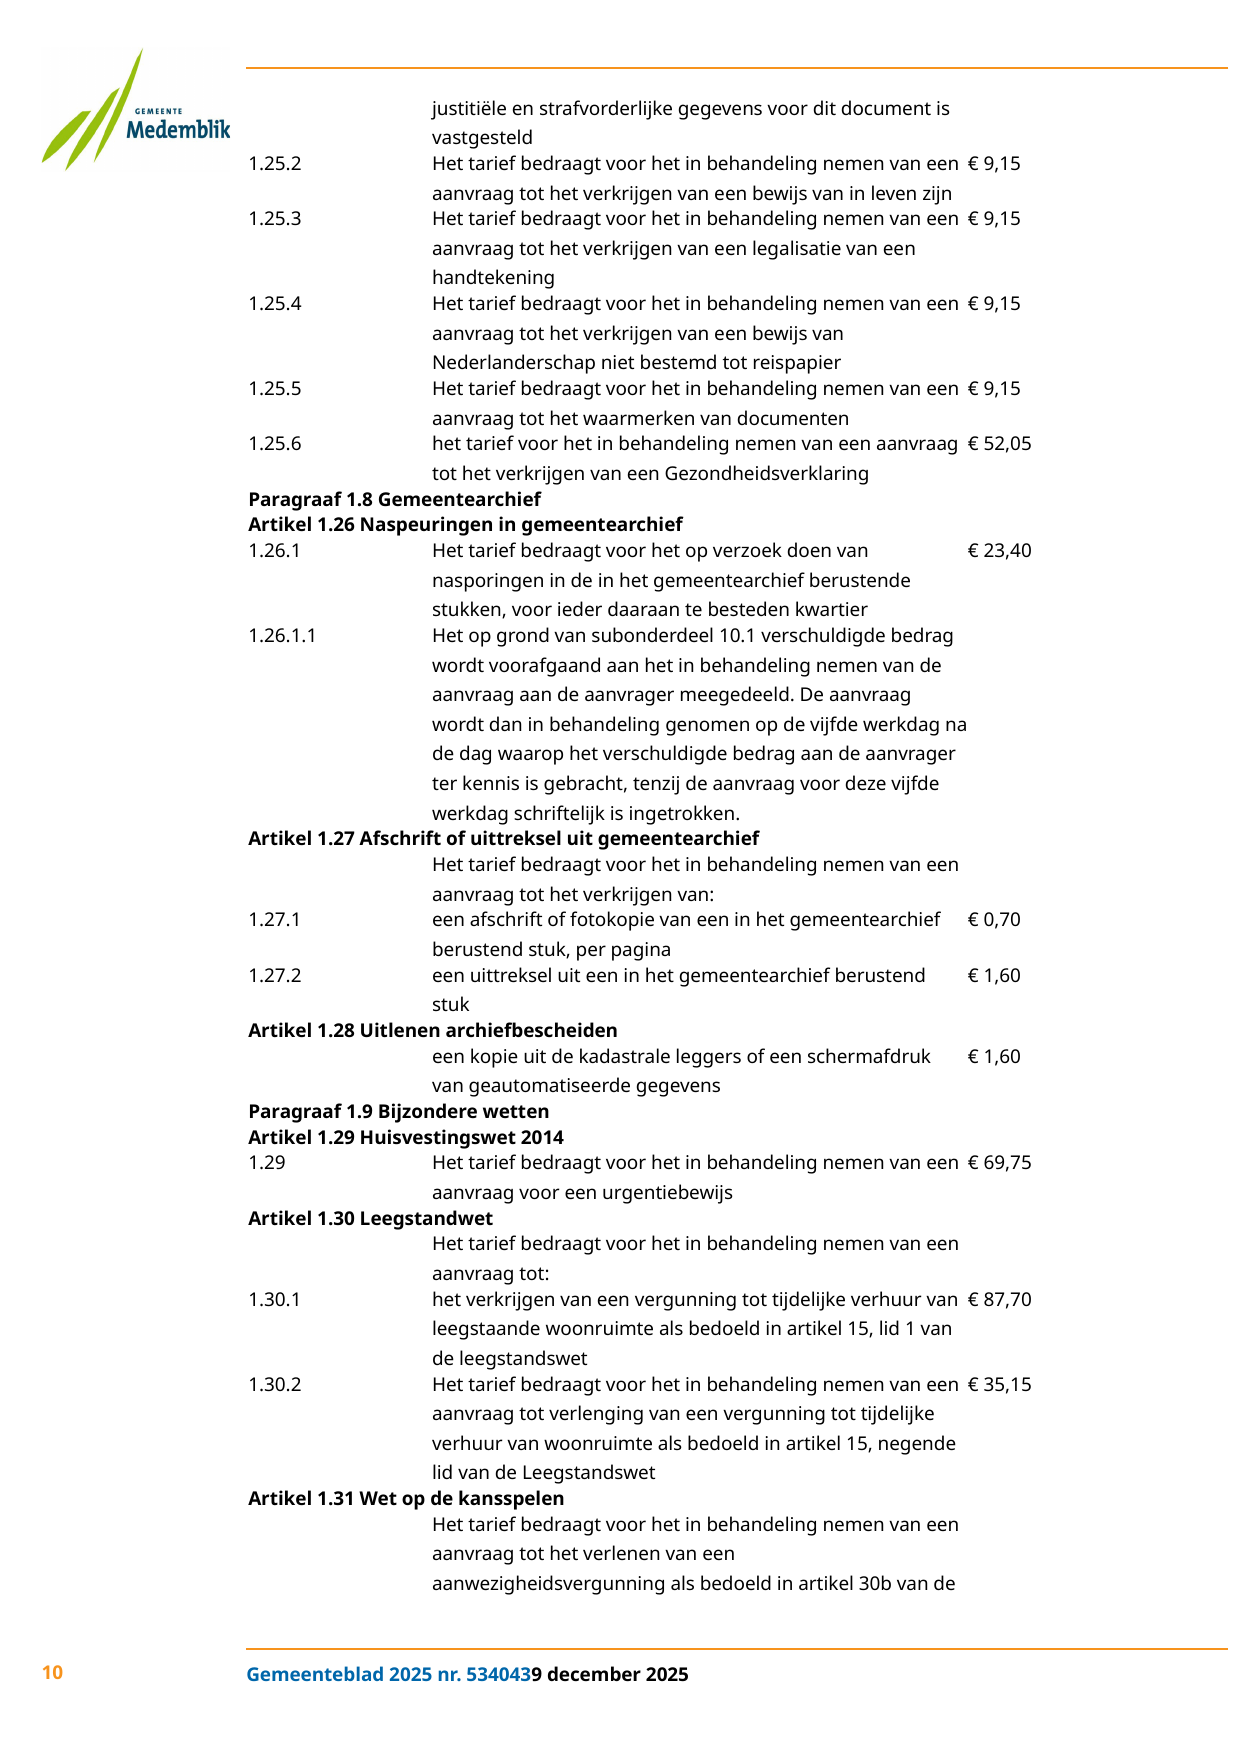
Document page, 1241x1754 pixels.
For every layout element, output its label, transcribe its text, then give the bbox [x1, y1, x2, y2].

table_cell [248, 1231, 432, 1286]
table_cell Het tarief bedraagt voor het in behandeling nemen van een aanvraag tot het waarmerken van documenten [432, 375, 968, 431]
table_cell [248, 95, 432, 150]
table_cell 1.27.2 [248, 962, 432, 1017]
table_cell € 9,15 [968, 290, 1152, 375]
table_cell Het tarief bedraagt voor het in behandeling nemen van een aanvraag voor een urgentiebewijs [432, 1150, 968, 1205]
table_cell [968, 622, 1152, 825]
table_cell € 0,70 [968, 906, 1152, 962]
table_cell Artikel 1.30 Leegstandwet [248, 1205, 1152, 1231]
table_cell Paragraaf 1.9 Bijzondere wetten [248, 1098, 1152, 1124]
table_cell 1.25.2 [248, 150, 432, 205]
table_cell een afschrift of fotokopie van een in het gemeentearchief berustend stuk, per pagina [432, 906, 968, 962]
table_cell justitiële en strafvorderlijke gegevens voor dit document is vastgesteld [432, 95, 968, 150]
table_cell 1.26.1 [248, 537, 432, 622]
table_cell [968, 95, 1152, 150]
table_cell 1.25.6 [248, 431, 432, 486]
table_cell Het tarief bedraagt voor het in behandeling nemen van een aanvraag tot het verkrijgen van een bewijs van Nederlanderschap niet bestemd tot reispapier [432, 290, 968, 375]
table_cell 1.29 [248, 1150, 432, 1205]
table_cell [968, 1231, 1152, 1286]
table_cell € 9,15 [968, 150, 1152, 205]
table_cell [968, 851, 1152, 906]
picture [41, 47, 231, 172]
table_cell € 35,15 [968, 1371, 1152, 1485]
table_cell 1.25.3 [248, 205, 432, 290]
table_cell 1.27.1 [248, 906, 432, 962]
table_cell Het tarief bedraagt voor het in behandeling nemen van een aanvraag tot: [432, 1231, 968, 1286]
table_cell € 9,15 [968, 375, 1152, 431]
table_cell Het tarief bedraagt voor het in behandeling nemen van een aanvraag tot het verkrijgen van een legalisatie van een handtekening [432, 205, 968, 290]
table_cell het verkrijgen van een vergunning tot tijdelijke verhuur van leegstaande woonruimte als bedoeld in artikel 15, lid 1 van de leegstandswet [432, 1286, 968, 1371]
table_cell € 23,40 [968, 537, 1152, 622]
table_cell Artikel 1.31 Wet op de kansspelen [248, 1485, 1152, 1511]
table_cell 1.25.4 [248, 290, 432, 375]
table_cell € 69,75 [968, 1150, 1152, 1205]
table_cell [248, 1511, 432, 1596]
table_cell 1.25.5 [248, 375, 432, 431]
table_cell € 1,60 [968, 1043, 1152, 1098]
table_cell Paragraaf 1.8 Gemeentearchief [248, 486, 1152, 512]
table_cell € 52,05 [968, 431, 1152, 486]
table_cell Artikel 1.27 Afschrift of uittreksel uit gemeentearchief [248, 825, 1152, 851]
table_cell het tarief voor het in behandeling nemen van een aanvraag tot het verkrijgen van een Gezondheidsverklaring [432, 431, 968, 486]
table_cell 1.30.2 [248, 1371, 432, 1485]
table_cell [968, 1511, 1152, 1596]
table_cell € 9,15 [968, 205, 1152, 290]
table_cell Het op grond van subonderdeel 10.1 verschuldigde bedrag wordt voorafgaand aan het in behandeling nemen van de aanvraag aan de aanvrager meegedeeld. De aanvraag wordt dan in behandeling genomen op de vijfde werkdag na de dag waarop het verschuldigde bedrag aan de aanvrager ter kennis is gebracht, tenzij de aanvraag voor deze vijfde werkdag schriftelijk is ingetrokken. [432, 622, 968, 825]
table_cell een uittreksel uit een in het gemeentearchief berustend stuk [432, 962, 968, 1017]
table_cell Het tarief bedraagt voor het in behandeling nemen van een aanvraag tot het verlenen van een aanwezigheidsvergunning als bedoeld in artikel 30b van de [432, 1511, 968, 1596]
table_cell Artikel 1.29 Huisvestingswet 2014 [248, 1124, 1152, 1149]
table_cell Artikel 1.28 Uitlenen archiefbescheiden [248, 1017, 1152, 1043]
table_cell € 87,70 [968, 1286, 1152, 1371]
table_cell Het tarief bedraagt voor het in behandeling nemen van een aanvraag tot het verkrijgen van: [432, 851, 968, 906]
table_cell [248, 851, 432, 906]
table_cell 1.26.1.1 [248, 622, 432, 825]
table_cell Het tarief bedraagt voor het in behandeling nemen van een aanvraag tot het verkrijgen van een bewijs van in leven zijn [432, 150, 968, 205]
table_cell [248, 1043, 432, 1098]
table_cell € 1,60 [968, 962, 1152, 1017]
table_cell Het tarief bedraagt voor het in behandeling nemen van een aanvraag tot verlenging van een vergunning tot tijdelijke verhuur van woonruimte als bedoeld in artikel 15, negende lid van de Leegstandswet [432, 1371, 968, 1485]
table_cell een kopie uit de kadastrale leggers of een schermafdruk van geautomatiseerde gegevens [432, 1043, 968, 1098]
table_cell Artikel 1.26 Naspeuringen in gemeentearchief [248, 512, 1152, 537]
table_cell Het tarief bedraagt voor het op verzoek doen van nasporingen in de in het gemeentearchief berustende stukken, voor ieder daaraan te besteden kwartier [432, 537, 968, 622]
table_cell 1.30.1 [248, 1286, 432, 1371]
